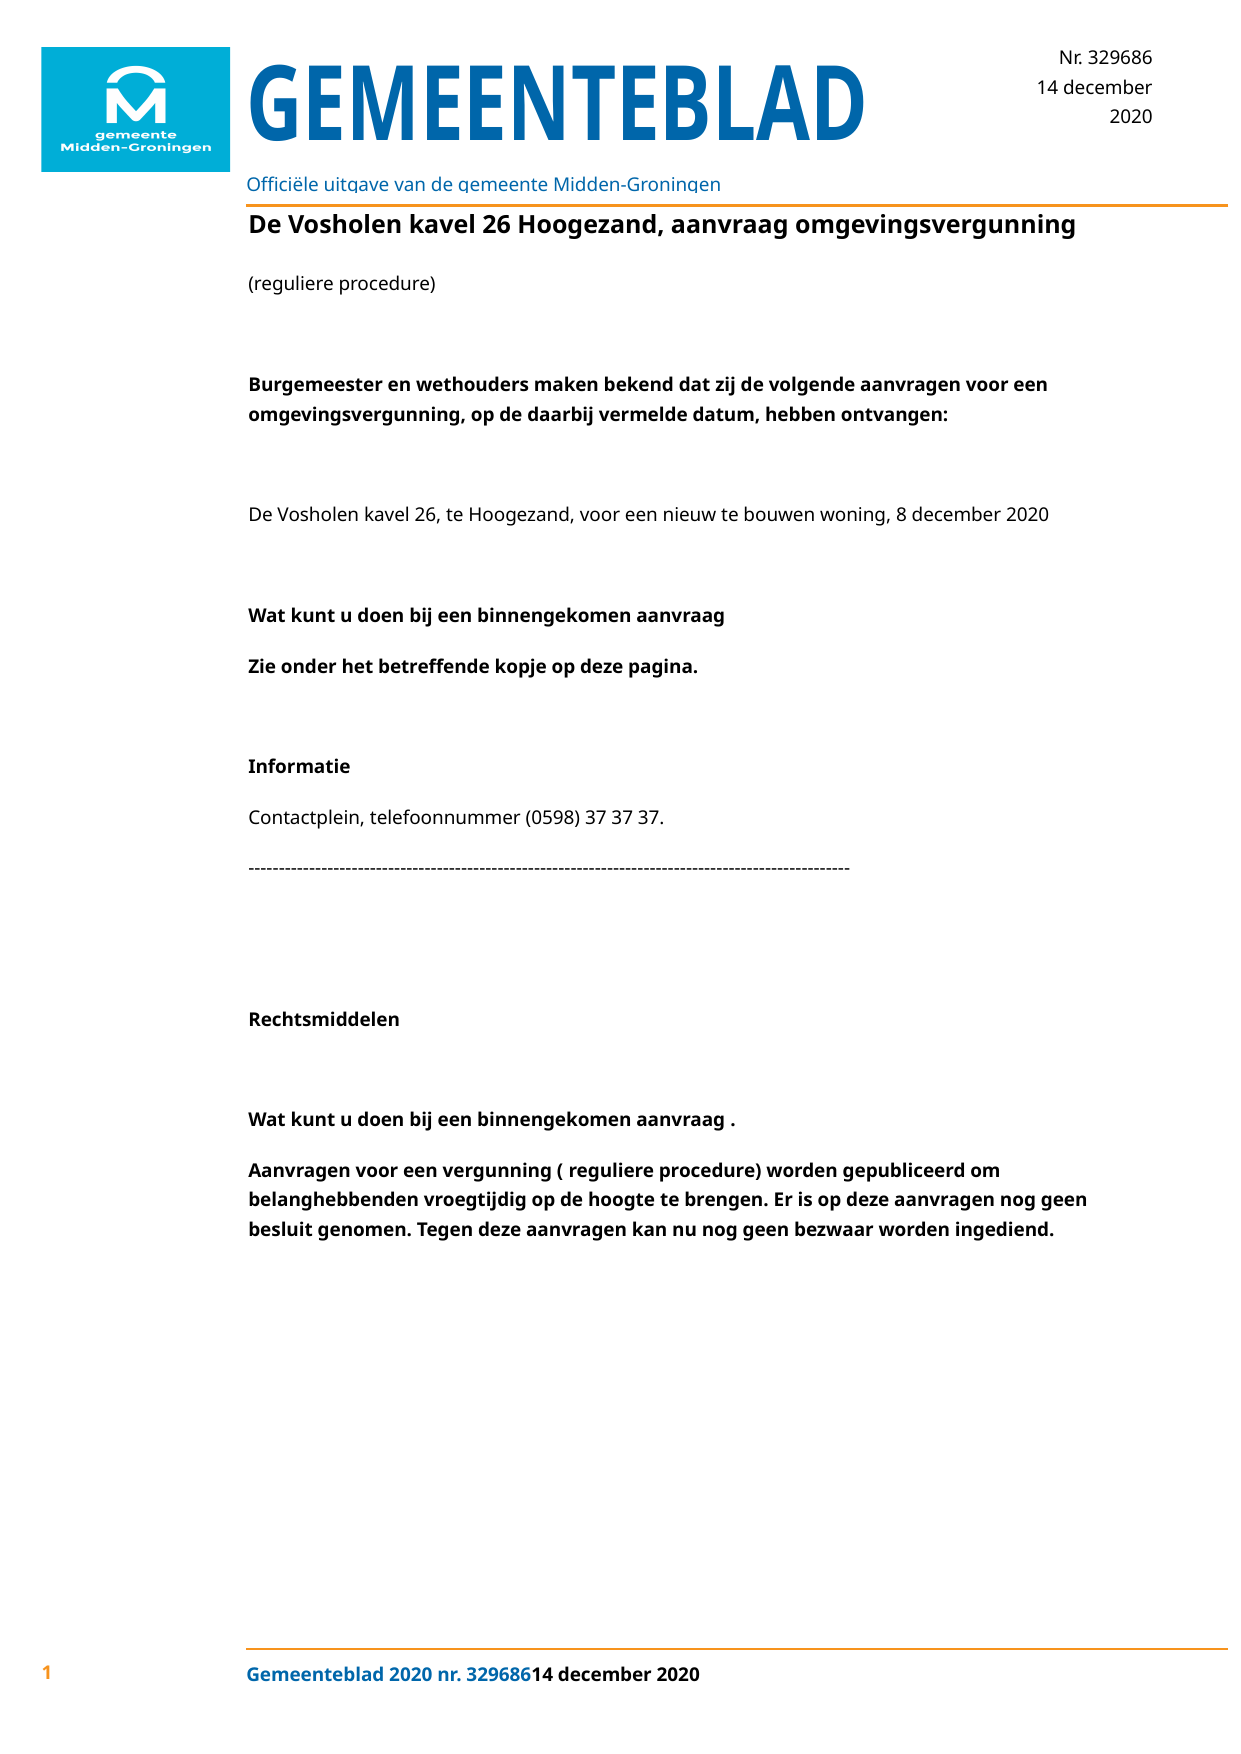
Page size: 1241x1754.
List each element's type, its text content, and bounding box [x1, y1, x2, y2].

text Wat kunt u doen bij een binnengekomen aanvraag . [248, 1107, 1152, 1132]
text Burgemeester en wethouders maken bekend dat zij de volgende aanvragen voor een omgevingsvergunning, op de daarbij vermelde datum, hebben ontvangen: [248, 371, 1152, 426]
text De Vosholen kavel 26, te Hoogezand, voor een nieuw te bouwen woning, 8 december 2020 [248, 502, 1152, 527]
text Wat kunt u doen bij een binnengekomen aanvraag [248, 602, 1152, 628]
text Informatie [248, 754, 1152, 779]
text Rechtsmiddelen [248, 1006, 1152, 1031]
text Aanvragen voor een vergunning ( reguliere procedure) worden gepubliceerd om belanghebbenden vroegtijdig op de hoogte te brengen. Er is op deze aanvragen nog geen besluit genomen. Tegen deze aanvragen kan nu nog geen bezwaar worden ingediend. [248, 1157, 1152, 1242]
text --------------------------------------------------------------------------------------------------- [248, 854, 1152, 880]
picture [107, 89, 165, 122]
text Zie onder het betreffende kopje op deze pagina. [248, 653, 1152, 678]
text Contactplein, telefoonnummer (0598) 37 37 37. [248, 804, 1152, 830]
text (reguliere procedure) [248, 270, 1152, 296]
picture [184, 146, 190, 153]
picture [108, 66, 164, 82]
text De Vosholen kavel 26 Hoogezand, aanvraag omgevingsvergunning [248, 207, 1152, 241]
